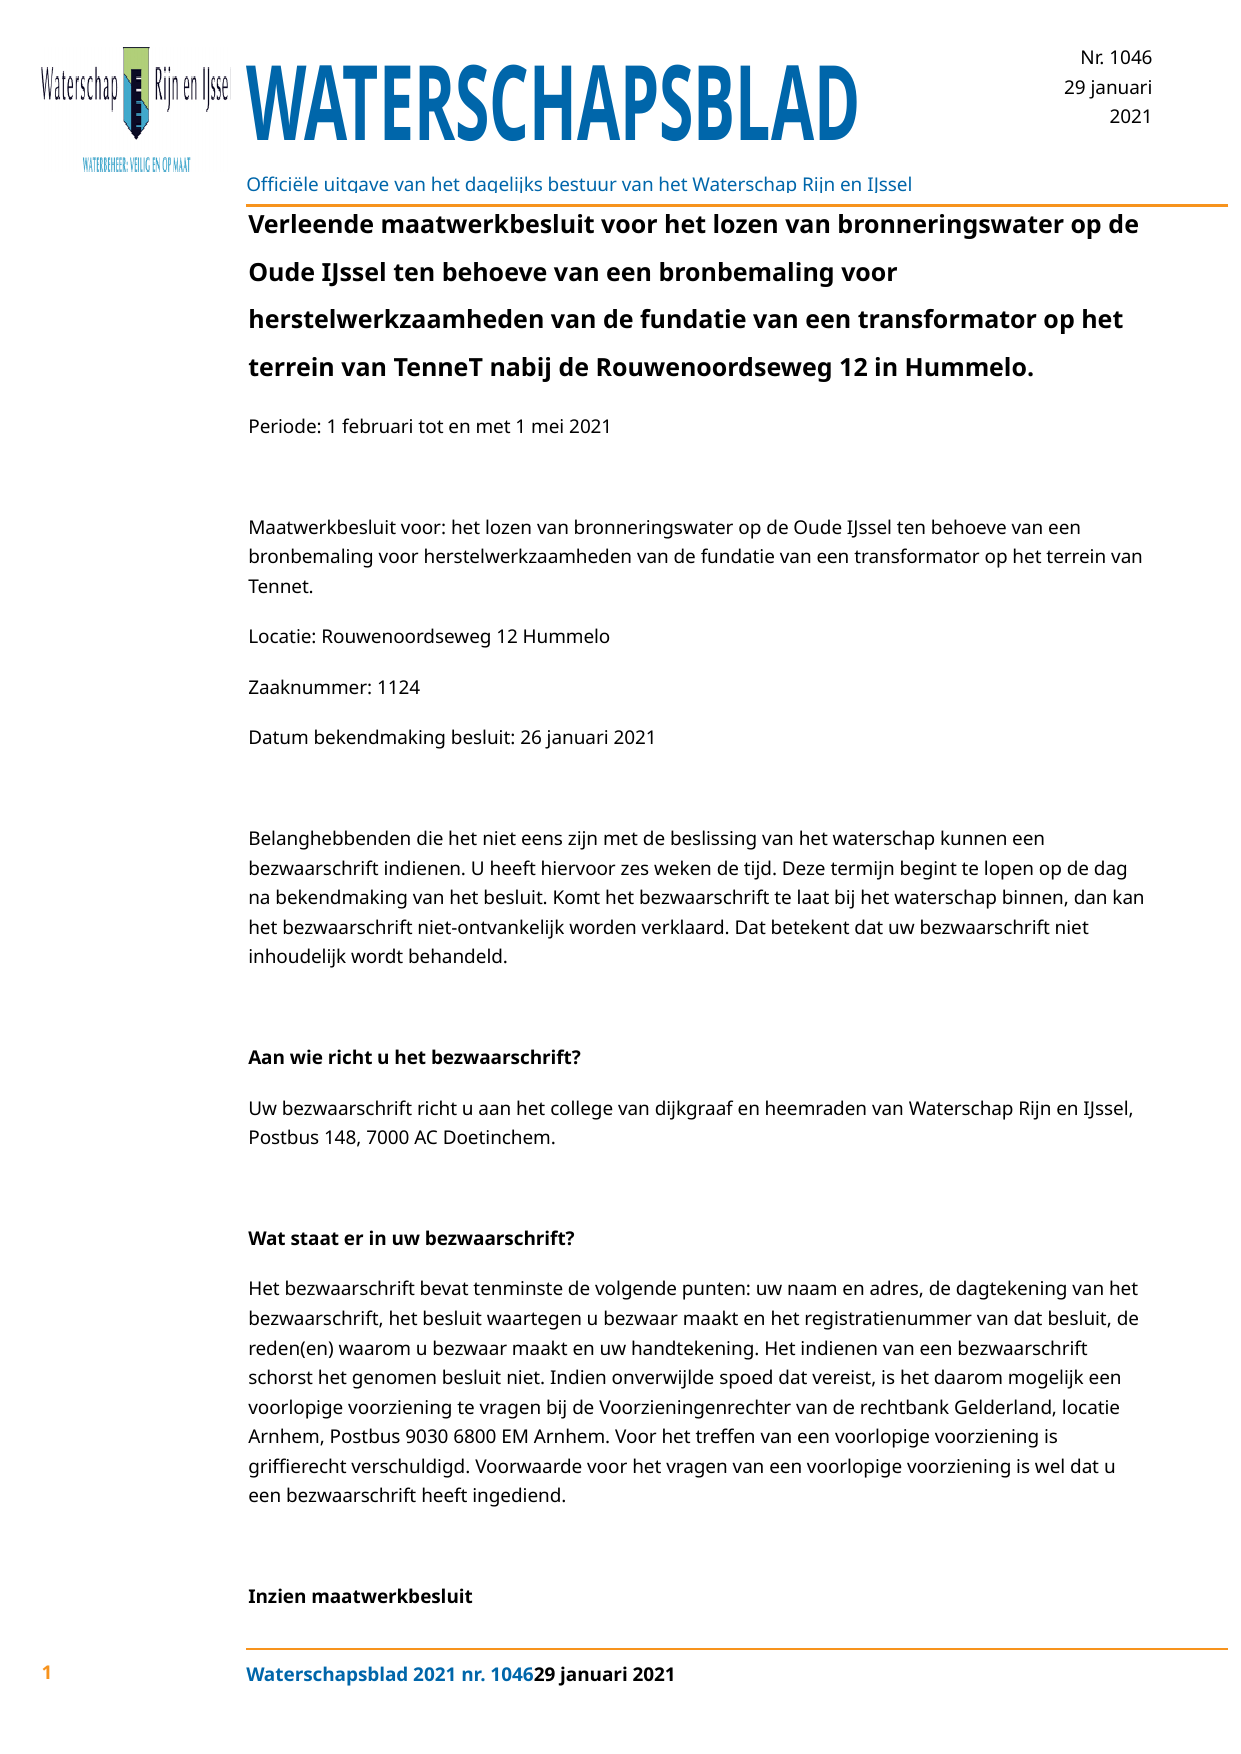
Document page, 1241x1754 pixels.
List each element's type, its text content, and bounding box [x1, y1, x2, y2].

text Periode: 1 februari tot en met 1 mei 2021 [248, 413, 1152, 439]
text Het bezwaarschrift bevat tenminste de volgende punten: uw naam en adres, de dagtekening van het bezwaarschrift, het besluit waartegen u bezwaar maakt en het registratienummer van dat besluit, de reden(en) waarom u bezwaar maakt en uw handtekening. Het indienen van een bezwaarschrift schorst het genomen besluit niet. Indien onverwijlde spoed dat vereist, is het daarom mogelijk een voorlopige voorziening te vragen bij de Voorzieningenrechter van de rechtbank Gelderland, locatie Arnhem, Postbus 9030 6800 EM Arnhem. Voor het treffen van een voorlopige voorziening is griffierecht verschuldigd. Voorwaarde voor het vragen van een voorlopige voorziening is wel dat u een bezwaarschrift heeft ingediend. [248, 1276, 1152, 1508]
text Datum bekendmaking besluit: 26 januari 2021 [248, 724, 1152, 750]
text Wat staat er in uw bezwaarschrift? [248, 1225, 1152, 1251]
text Aan wie richt u het bezwaarschrift? [248, 1044, 1152, 1070]
text Inzien maatwerkbesluit [248, 1583, 1152, 1609]
picture [41, 47, 231, 172]
text Maatwerkbesluit voor: het lozen van bronneringswater op de Oude IJssel ten behoeve van een bronbemaling voor herstelwerkzaamheden van de fundatie van een transformator op het terrein van Tennet. [248, 514, 1152, 599]
text Verleende maatwerkbesluit voor het lozen van bronneringswater op de Oude IJssel ten behoeve van een bronbemaling voor herstelwerkzaamheden van de fundatie van een transformator op het terrein van TenneT nabij de Rouwenoordseweg 12 in Hummelo. [248, 207, 1152, 384]
text Uw bezwaarschrift richt u aan het college van dijkgraaf en heemraden van Waterschap Rijn en IJssel, Postbus 148, 7000 AC Doetinchem. [248, 1095, 1152, 1150]
text Belanghebbenden die het niet eens zijn met de beslissing van het waterschap kunnen een bezwaarschrift indienen. U heeft hiervoor zes weken de tijd. Deze termijn begint te lopen op de dag na bekendmaking van het besluit. Komt het bezwaarschrift te laat bij het waterschap binnen, dan kan het bezwaarschrift niet-ontvankelijk worden verklaard. Dat betekent dat uw bezwaarschrift niet inhoudelijk wordt behandeld. [248, 825, 1152, 969]
text Zaaknummer: 1124 [248, 674, 1152, 700]
text Locatie: Rouwenoordseweg 12 Hummelo [248, 623, 1152, 649]
